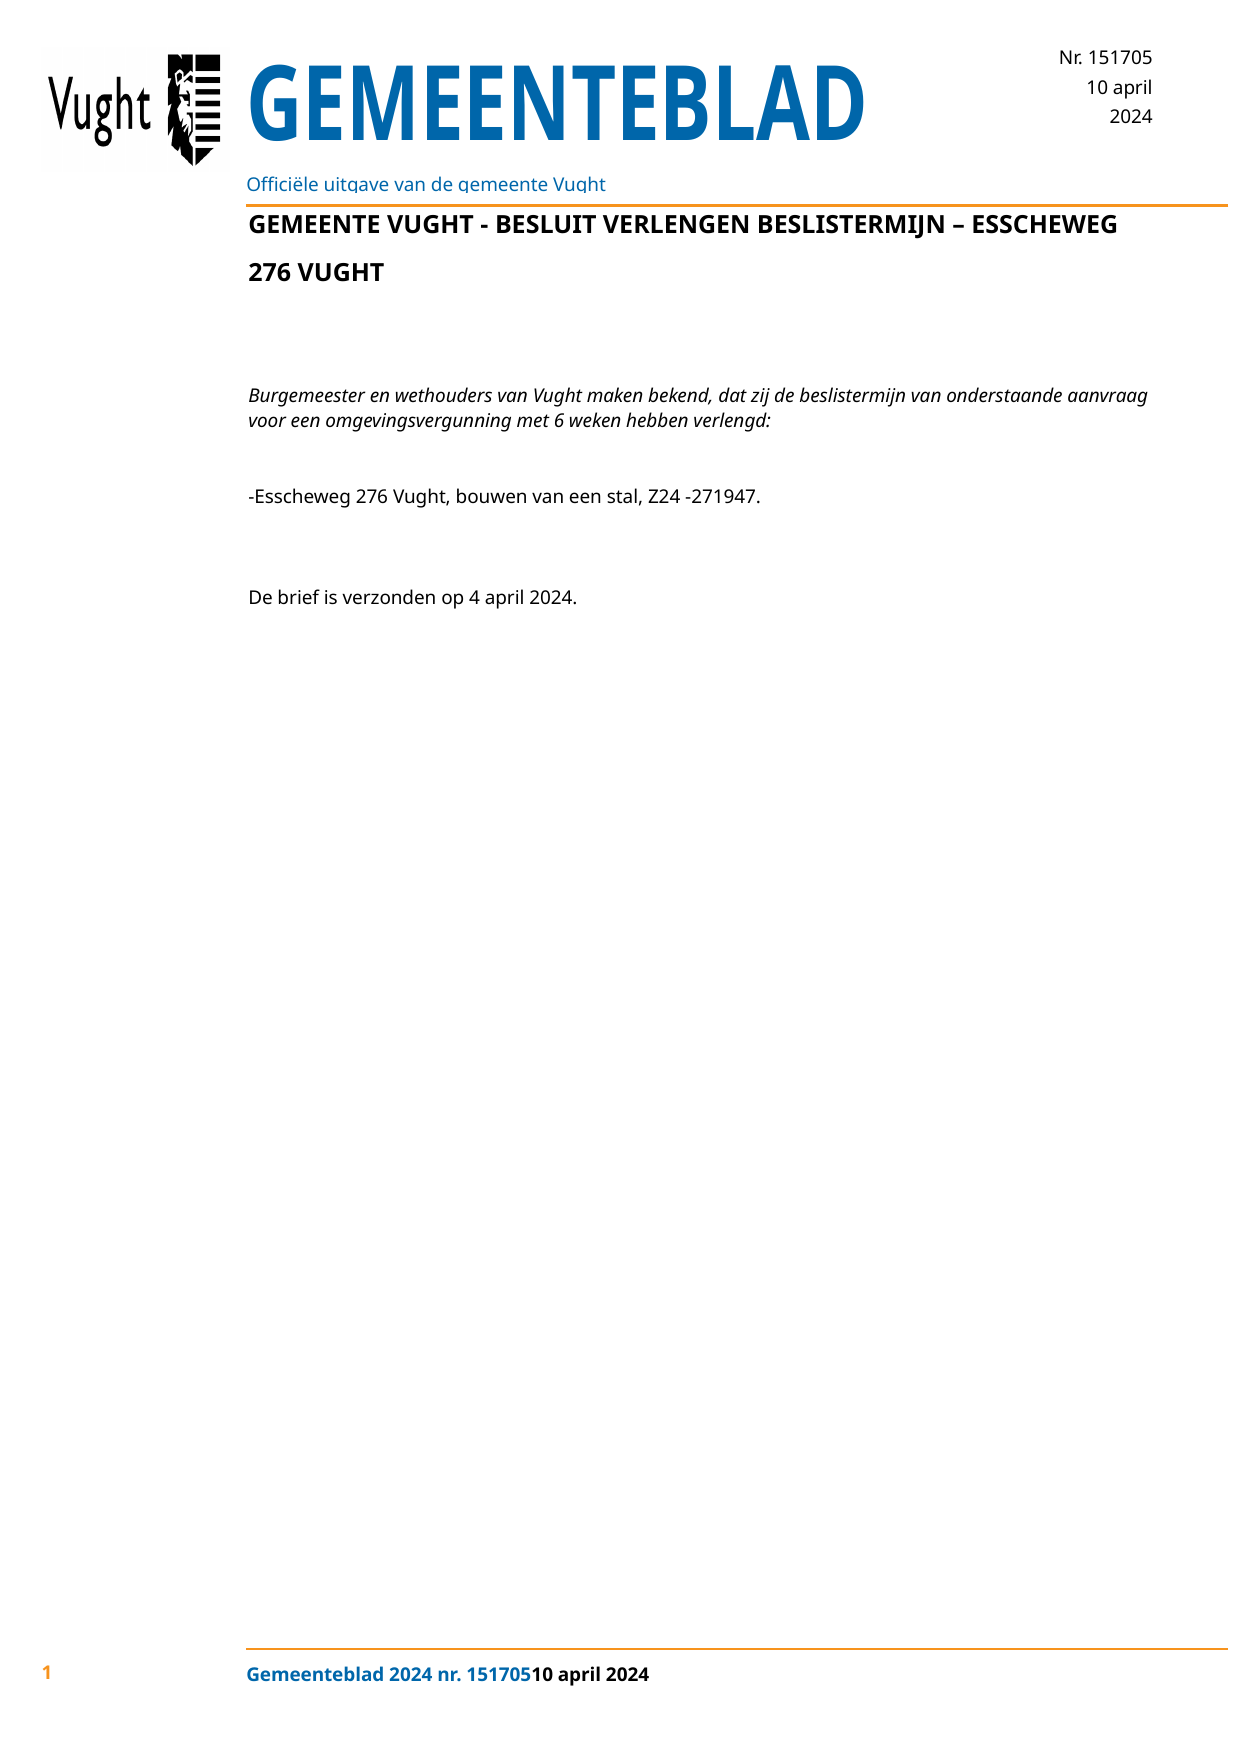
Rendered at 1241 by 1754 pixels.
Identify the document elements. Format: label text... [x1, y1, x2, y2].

text -Esscheweg 276 Vught, bouwen van een stal, Z24 -271947. [248, 484, 1152, 509]
text GEMEENTE VUGHT - BESLUIT VERLENGEN BESLISTERMIJN – ESSCHEWEG 276 VUGHT [248, 207, 1152, 288]
text Burgemeester en wethouders van Vught maken bekend, dat zij de beslistermijn van onderstaande aanvraag voor een omgevingsvergunning met 6 weken hebben verlengd: [248, 382, 1152, 433]
picture [41, 47, 231, 172]
text De brief is verzonden op 4 april 2024. [248, 584, 1152, 610]
